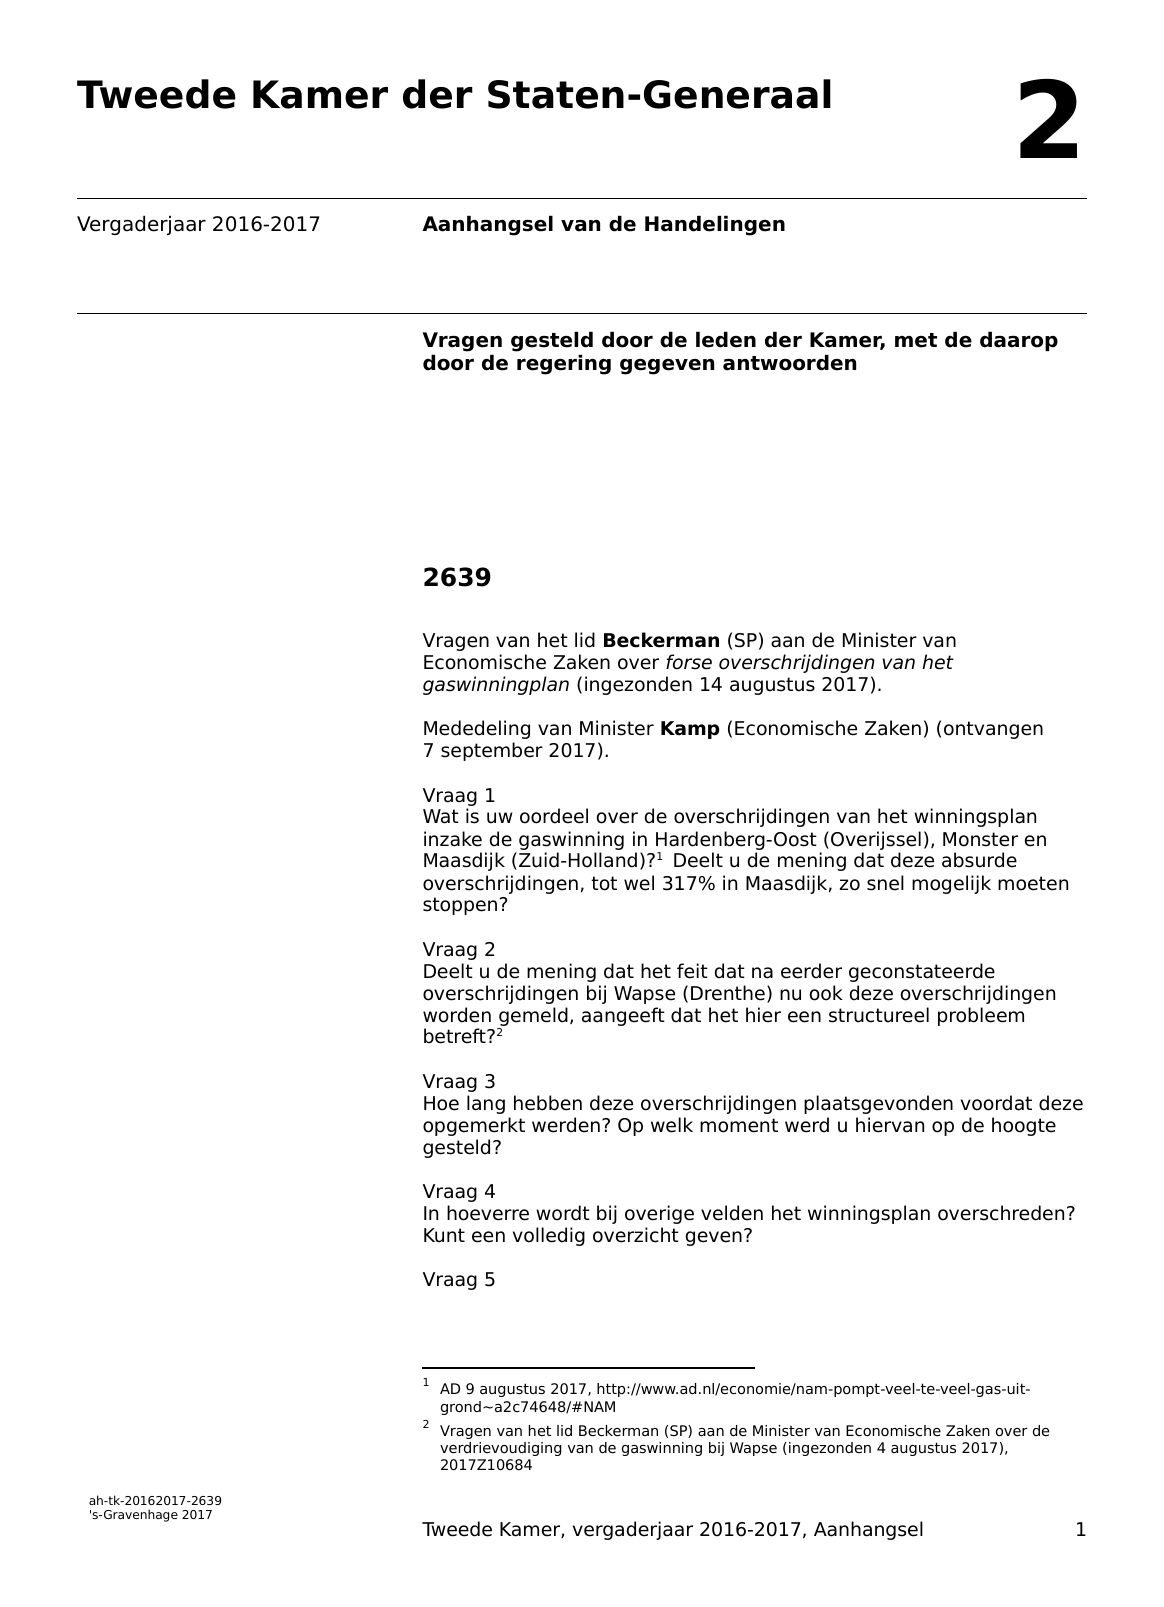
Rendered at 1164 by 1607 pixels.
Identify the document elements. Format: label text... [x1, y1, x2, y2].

table_cell Vragen gesteld door de leden der Kamer, met de daarop door de regering gegeven antwoorden [422, 314, 1087, 375]
table_cell [77, 314, 422, 375]
table_header Tweede Kamer der Staten-Generaal [77, 59, 886, 198]
text Vraag 3 [422, 1071, 1087, 1093]
text ah-tk-20162017-2639 [88, 1494, 323, 1508]
text Mededeling van Minister Kamp (Economische Zaken) (ontvangen 7 september 2017). [422, 718, 1087, 762]
text Vraag 1 [422, 784, 1087, 806]
text In hoeverre wordt bij overige velden het winningsplan overschreden? Kunt een volledig overzicht geven? [422, 1203, 1087, 1247]
table_cell Vergaderjaar 2016-2017 [77, 199, 422, 313]
table_header 2 [886, 59, 1087, 198]
text Vraag 2 [422, 938, 1087, 961]
table_cell Aanhangsel van de Handelingen [422, 199, 1087, 313]
text Vragen van het lid Beckerman (SP) aan de Minister van Economische Zaken over forse overschrijdingen van het gaswinningplan (ingezonden 14 augustus 2017). [422, 630, 1087, 696]
text Vraag 4 [422, 1181, 1087, 1203]
text Vraag 5 [422, 1269, 1087, 1291]
text 's-Gravenhage 2017 [88, 1508, 323, 1522]
text Deelt u de mening dat het feit dat na eerder geconstateerde overschrijdingen bij Wapse (Drenthe) nu ook deze overschrijdingen worden gemeld, aangeeft dat het hier een structureel probleem betreft? [422, 961, 1087, 1048]
text Wat is uw oordeel over de overschrijdingen van het winningsplan inzake de gaswinning in Hardenberg-Oost (Overijssel), Monster en Maasdijk (Zuid-Holland)? Deelt u de mening dat deze absurde overschrijdingen, tot wel 317% in Maasdijk, zo snel mogelijk moeten stoppen? [422, 806, 1087, 916]
text AD 9 augustus 2017, http://www.ad.nl/economie/nam-pompt-veel-te-veel-gas-uit-grond~a2c74648/#NAM [422, 1377, 1087, 1416]
text Vragen van het lid Beckerman (SP) aan de Minister van Economische Zaken over de verdrievoudiging van de gaswinning bij Wapse (ingezonden 4 augustus 2017), 2017Z10684 [422, 1418, 1087, 1474]
text 2639 [422, 563, 1087, 592]
text Hoe lang hebben deze overschrijdingen plaatsgevonden voordat deze opgemerkt werden? Op welk moment werd u hiervan op de hoogte gesteld? [422, 1093, 1087, 1158]
